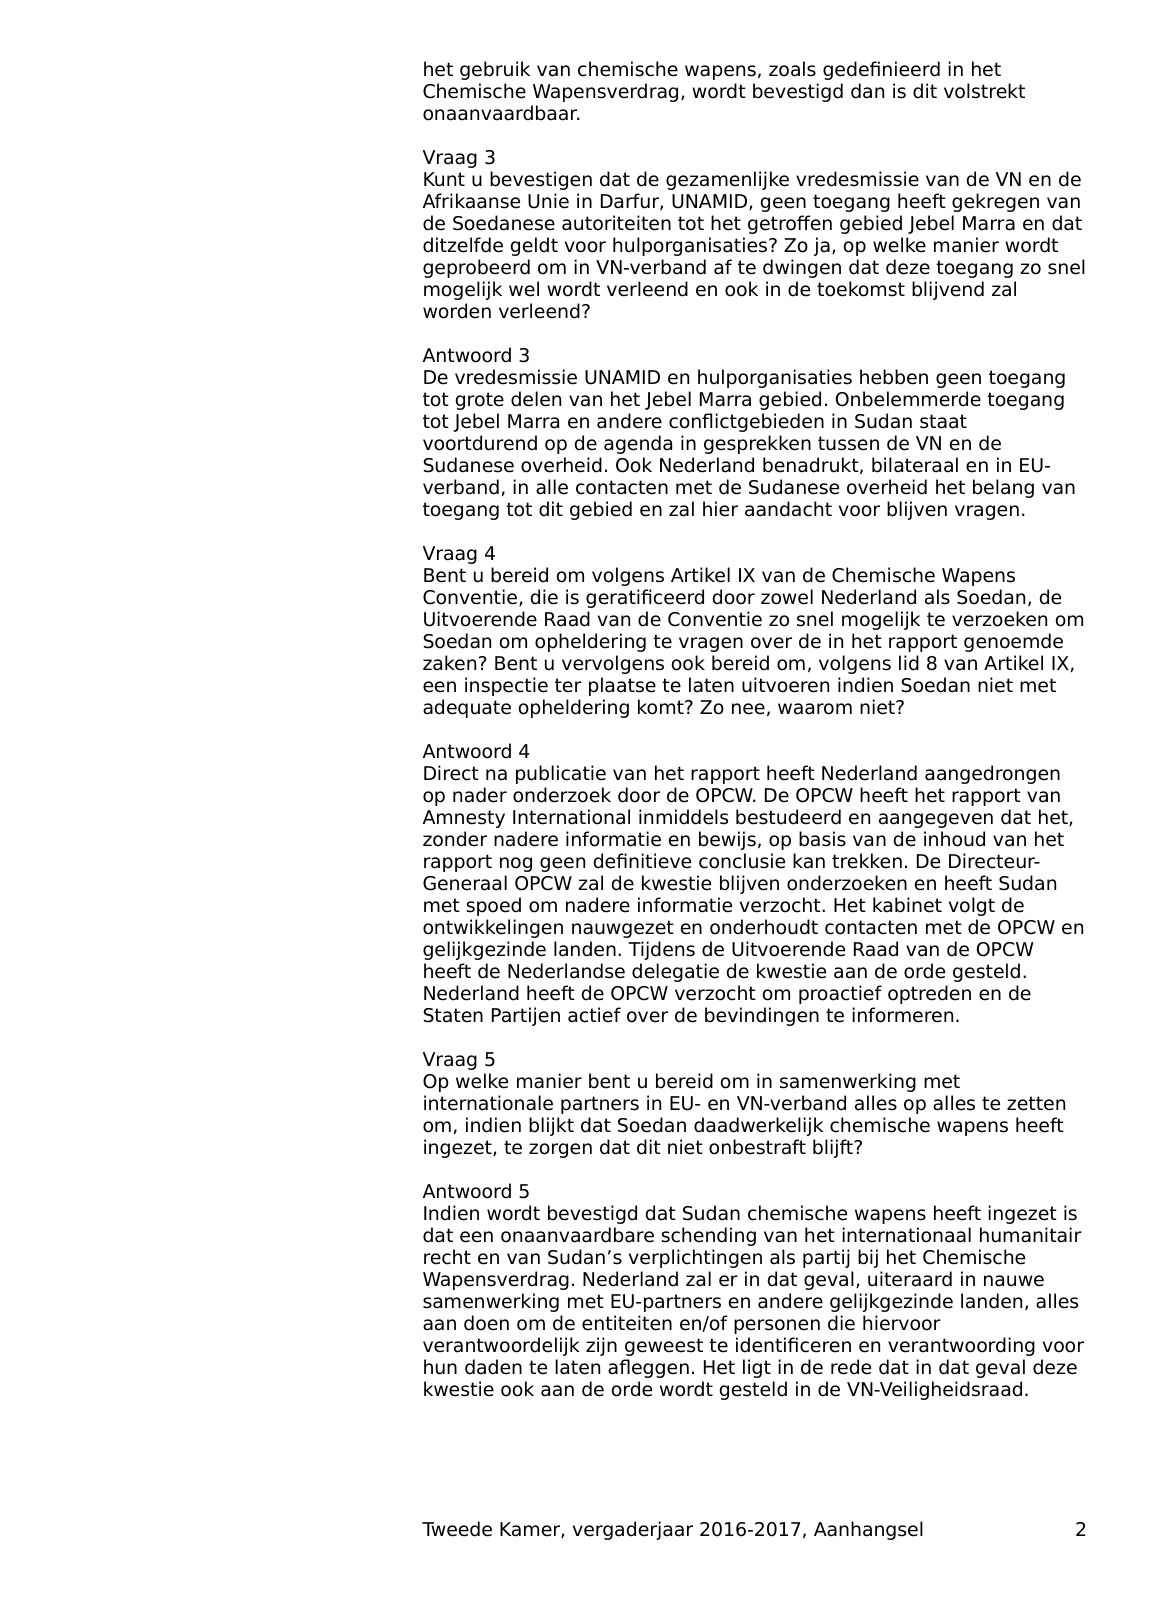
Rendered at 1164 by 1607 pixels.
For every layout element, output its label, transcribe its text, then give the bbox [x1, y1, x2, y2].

text Direct na publicatie van het rapport heeft Nederland aangedrongen op nader onderzoek door de OPCW. De OPCW heeft het rapport van Amnesty International inmiddels bestudeerd en aangegeven dat het, zonder nadere informatie en bewijs, op basis van de inhoud van het rapport nog geen definitieve conclusie kan trekken. De Directeur-Generaal OPCW zal de kwestie blijven onderzoeken en heeft Sudan met spoed om nadere informatie verzocht. Het kabinet volgt de ontwikkelingen nauwgezet en onderhoudt contacten met de OPCW en gelijkgezinde landen. Tijdens de Uitvoerende Raad van de OPCW heeft de Nederlandse delegatie de kwestie aan de orde gesteld. Nederland heeft de OPCW verzocht om proactief optreden en de Staten Partijen actief over de bevindingen te informeren. [422, 763, 1087, 1027]
text Indien wordt bevestigd dat Sudan chemische wapens heeft ingezet is dat een onaanvaardbare schending van het internationaal humanitair recht en van Sudan’s verplichtingen als partij bij het Chemische Wapensverdrag. Nederland zal er in dat geval, uiteraard in nauwe samenwerking met EU-partners en andere gelijkgezinde landen, alles aan doen om de entiteiten en/of personen die hiervoor verantwoordelijk zijn geweest te identificeren en verantwoording voor hun daden te laten afleggen. Het ligt in de rede dat in dat geval deze kwestie ook aan de orde wordt gesteld in de VN-Veiligheidsraad. [422, 1203, 1087, 1401]
text Antwoord 4 [422, 741, 1087, 763]
text Antwoord 3 [422, 345, 1087, 367]
text Vraag 4 [422, 543, 1087, 565]
text Vraag 5 [422, 1049, 1087, 1071]
text De vredesmissie UNAMID en hulporganisaties hebben geen toegang tot grote delen van het Jebel Marra gebied. Onbelemmerde toegang tot Jebel Marra en andere conflictgebieden in Sudan staat voortdurend op de agenda in gesprekken tussen de VN en de Sudanese overheid. Ook Nederland benadrukt, bilateraal en in EU-verband, in alle contacten met de Sudanese overheid het belang van toegang tot dit gebied en zal hier aandacht voor blijven vragen. [422, 367, 1087, 521]
text Antwoord 5 [422, 1181, 1087, 1203]
text Kunt u bevestigen dat de gezamenlijke vredesmissie van de VN en de Afrikaanse Unie in Darfur, UNAMID, geen toegang heeft gekregen van de Soedanese autoriteiten tot het getroffen gebied Jebel Marra en dat ditzelfde geldt voor hulporganisaties? Zo ja, op welke manier wordt geprobeerd om in VN-verband af te dwingen dat deze toegang zo snel mogelijk wel wordt verleend en ook in de toekomst blijvend zal worden verleend? [422, 169, 1087, 323]
text Op welke manier bent u bereid om in samenwerking met internationale partners in EU- en VN-verband alles op alles te zetten om, indien blijkt dat Soedan daadwerkelijk chemische wapens heeft ingezet, te zorgen dat dit niet onbestraft blijft? [422, 1071, 1087, 1159]
text het gebruik van chemische wapens, zoals gedefinieerd in het Chemische Wapensverdrag, wordt bevestigd dan is dit volstrekt onaanvaardbaar. [422, 59, 1087, 125]
text Bent u bereid om volgens Artikel IX van de Chemische Wapens Conventie, die is geratificeerd door zowel Nederland als Soedan, de Uitvoerende Raad van de Conventie zo snel mogelijk te verzoeken om Soedan om opheldering te vragen over de in het rapport genoemde zaken? Bent u vervolgens ook bereid om, volgens lid 8 van Artikel IX, een inspectie ter plaatse te laten uitvoeren indien Soedan niet met adequate opheldering komt? Zo nee, waarom niet? [422, 565, 1087, 719]
text Vraag 3 [422, 147, 1087, 169]
